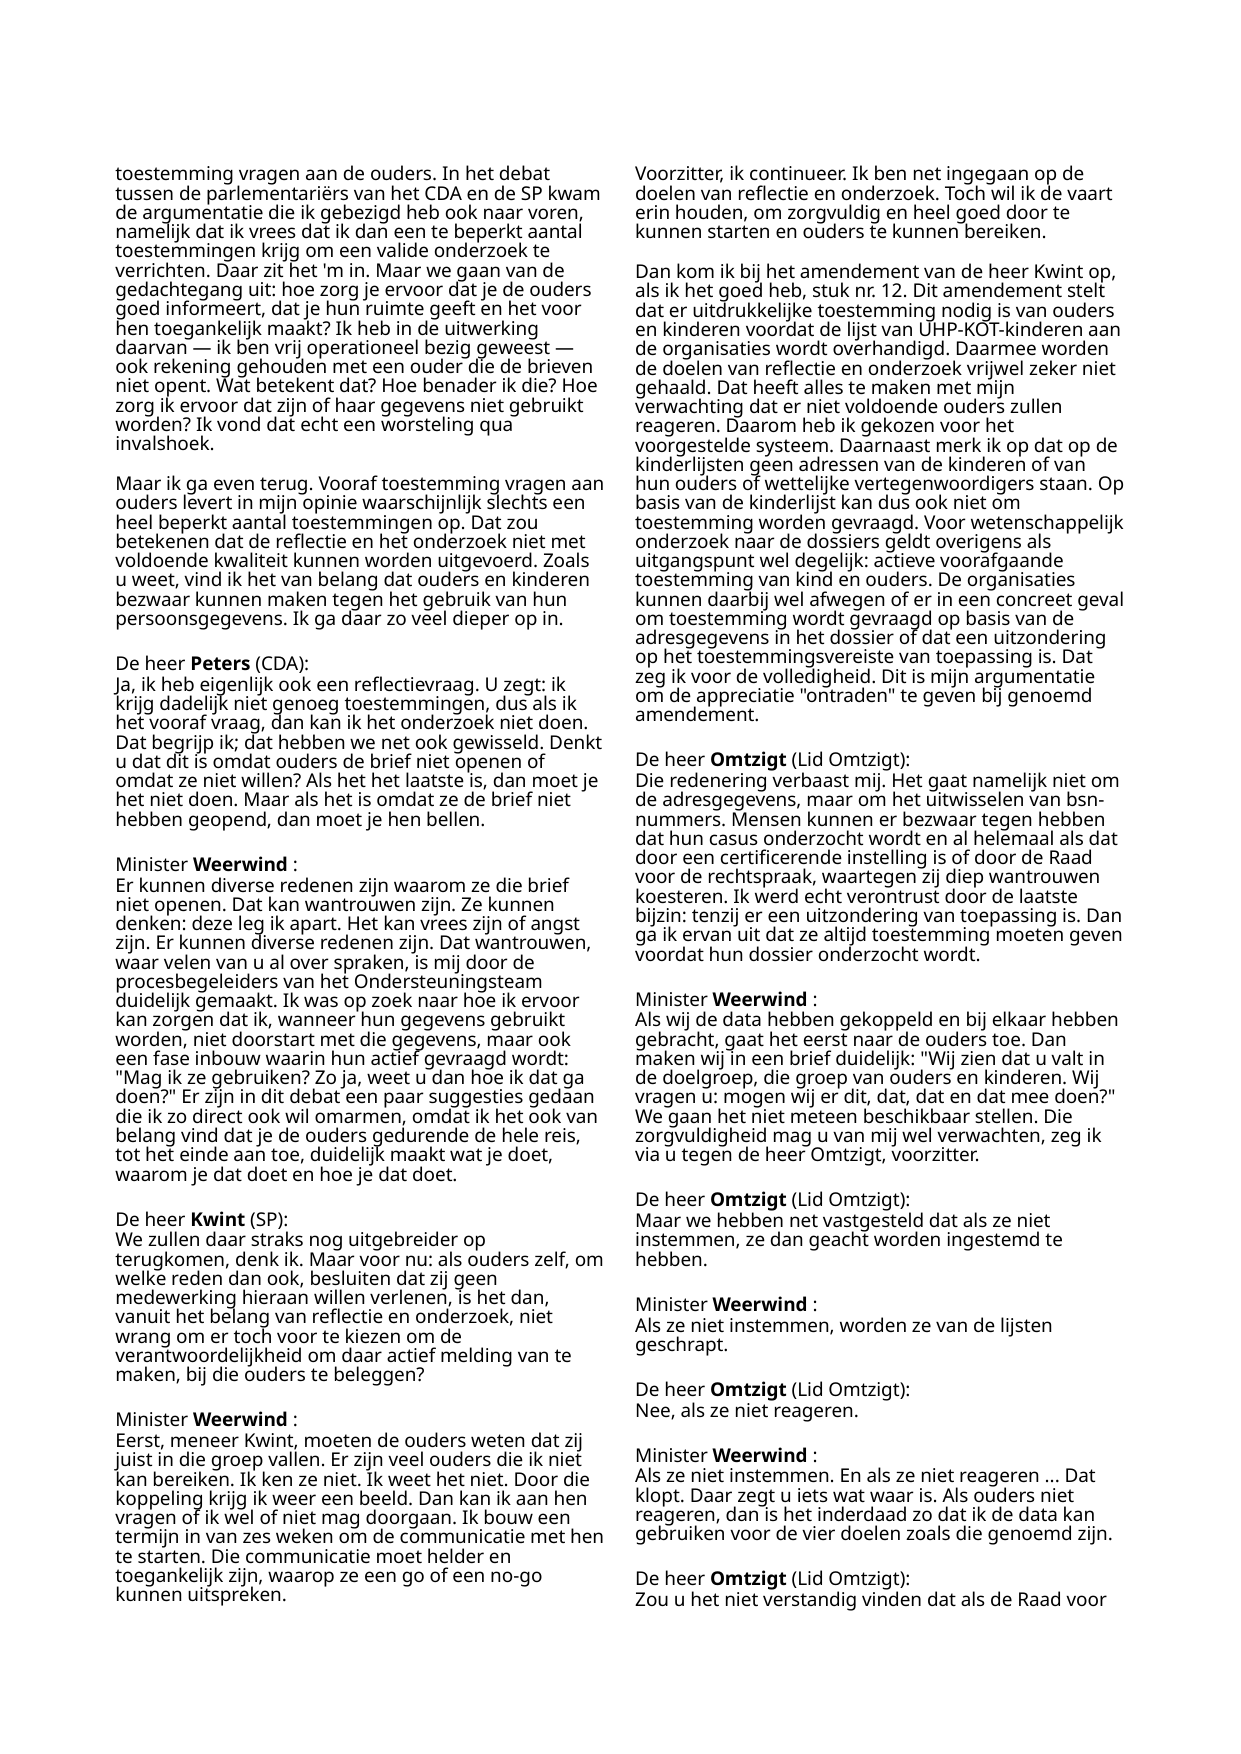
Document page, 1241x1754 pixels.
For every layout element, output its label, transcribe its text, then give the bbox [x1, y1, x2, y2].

text We zullen daar straks nog uitgebreider op terugkomen, denk ik. Maar voor nu: als ouders zelf, om welke reden dan ook, besluiten dat zij geen medewerking hieraan willen verlenen, is het dan, vanuit het belang van reflectie en onderzoek, niet wrang om er toch voor te kiezen om de verantwoordelijkheid om daar actief melding van te maken, bij die ouders te beleggen? [115, 1231, 605, 1386]
text Ja, ik heb eigenlijk ook een reflectievraag. U zegt: ik krijg dadelijk niet genoeg toestemmingen, dus als ik het vooraf vraag, dan kan ik het onderzoek niet doen. Dat begrijp ik; dat hebben we net ook gewisseld. Denkt u dat dit is omdat ouders de brief niet openen of omdat ze niet willen? Als het het laatste is, dan moet je het niet doen. Maar als het is omdat ze de brief niet hebben geopend, dan moet je hen bellen. [115, 676, 605, 830]
text toestemming vragen aan de ouders. In het debat tussen de parlementariërs van het CDA en de SP kwam de argumentatie die ik gebezigd heb ook naar voren, namelijk dat ik vrees dat ik dan een te beperkt aantal toestemmingen krijg om een valide onderzoek te verrichten. Daar zit het 'm in. Maar we gaan van de gedachtegang uit: hoe zorg je ervoor dat je de ouders goed informeert, dat je hun ruimte geeft en het voor hen toegankelijk maakt? Ik heb in de uitwerking daarvan — ik ben vrij operationeel bezig geweest — ook rekening gehouden met een ouder die de brieven niet opent. Wat betekent dat? Hoe benader ik die? Hoe zorg ik ervoor dat zijn of haar gegevens niet gebruikt worden? Ik vond dat echt een worsteling qua invalshoek. [115, 165, 605, 454]
text Nee, als ze niet reageren. [635, 1402, 1125, 1421]
text Maar ik ga even terug. Vooraf toestemming vragen aan ouders levert in mijn opinie waarschijnlijk slechts een heel beperkt aantal toestemmingen op. Dat zou betekenen dat de reflectie en het onderzoek niet met voldoende kwaliteit kunnen worden uitgevoerd. Zoals u weet, vind ik het van belang dat ouders en kinderen bezwaar kunnen maken tegen het gebruik van hun persoonsgegevens. Ik ga daar zo veel dieper op in. [115, 475, 605, 629]
text Er kunnen diverse redenen zijn waarom ze die brief niet openen. Dat kan wantrouwen zijn. Ze kunnen denken: deze leg ik apart. Het kan vrees zijn of angst zijn. Er kunnen diverse redenen zijn. Dat wantrouwen, waar velen van u al over spraken, is mij door de procesbegeleiders van het Ondersteuningsteam duidelijk gemaakt. Ik was op zoek naar hoe ik ervoor kan zorgen dat ik, wanneer hun gegevens gebruikt worden, niet doorstart met die gegevens, maar ook een fase inbouw waarin hun actief gevraagd wordt: "Mag ik ze gebruiken? Zo ja, weet u dan hoe ik dat ga doen?" Er zijn in dit debat een paar suggesties gedaan die ik zo direct ook wil omarmen, omdat ik het ook van belang vind dat je de ouders gedurende de hele reis, tot het einde aan toe, duidelijk maakt wat je doet, waarom je dat doet en hoe je dat doet. [115, 877, 605, 1185]
text Minister Weerwind : [635, 986, 1125, 1011]
text Als wij de data hebben gekoppeld en bij elkaar hebben gebracht, gaat het eerst naar de ouders toe. Dan maken wij in een brief duidelijk: "Wij zien dat u valt in de doelgroep, die groep van ouders en kinderen. Wij vragen u: mogen wij er dit, dat, dat en dat mee doen?" We gaan het niet meteen beschikbaar stellen. Die zorgvuldigheid mag u van mij wel verwachten, zeg ik via u tegen de heer Omtzigt, voorzitter. [635, 1011, 1125, 1166]
text Die redenering verbaast mij. Het gaat namelijk niet om de adresgegevens, maar om het uitwisselen van bsn-nummers. Mensen kunnen er bezwaar tegen hebben dat hun casus onderzocht wordt en al helemaal als dat door een certificerende instelling is of door de Raad voor de rechtspraak, waartegen zij diep wantrouwen koesteren. Ik werd echt verontrust door de laatste bijzin: tenzij er een uitzondering van toepassing is. Dan ga ik ervan uit dat ze altijd toestemming moeten geven voordat hun dossier onderzocht wordt. [635, 772, 1125, 965]
text Minister Weerwind : [635, 1291, 1125, 1317]
text Als ze niet instemmen, worden ze van de lijsten geschrapt. [635, 1317, 1125, 1355]
text De heer Omtzigt (Lid Omtzigt): [635, 1186, 1125, 1212]
text Dan kom ik bij het amendement van de heer Kwint op, als ik het goed heb, stuk nr. 12. Dit amendement stelt dat er uitdrukkelijke toestemming nodig is van ouders en kinderen voordat de lijst van UHP-KOT-kinderen aan de organisaties wordt overhandigd. Daarmee worden de doelen van reflectie en onderzoek vrijwel zeker niet gehaald. Dat heeft alles te maken met mijn verwachting dat er niet voldoende ouders zullen reageren. Daarom heb ik gekozen voor het voorgestelde systeem. Daarnaast merk ik op dat op de kinderlijsten geen adressen van de kinderen of van hun ouders of wettelijke vertegenwoordigers staan. Op basis van de kinderlijst kan dus ook niet om toestemming worden gevraagd. Voor wetenschappelijk onderzoek naar de dossiers geldt overigens als uitgangspunt wel degelijk: actieve voorafgaande toestemming van kind en ouders. De organisaties kunnen daarbij wel afwegen of er in een concreet geval om toestemming wordt gevraagd op basis van de adresgegevens in het dossier of dat een uitzondering op het toestemmingsvereiste van toepassing is. Dat zeg ik voor de volledigheid. Dit is mijn argumentatie om de appreciatie "ontraden" te geven bij genoemd amendement. [635, 263, 1125, 726]
text Maar we hebben net vastgesteld dat als ze niet instemmen, ze dan geacht worden ingestemd te hebben. [635, 1212, 1125, 1270]
text De heer Omtzigt (Lid Omtzigt): [635, 1565, 1125, 1591]
text Als ze niet instemmen. En als ze niet reageren ... Dat klopt. Daar zegt u iets wat waar is. Als ouders niet reageren, dan is het inderdaad zo dat ik de data kan gebruiken voor de vier doelen zoals die genoemd zijn. [635, 1467, 1125, 1544]
text Minister Weerwind : [115, 1406, 605, 1432]
text Eerst, meneer Kwint, moeten de ouders weten dat zij juist in die groep vallen. Er zijn veel ouders die ik niet kan bereiken. Ik ken ze niet. Ik weet het niet. Door die koppeling krijg ik weer een beeld. Dan kan ik aan hen vragen of ik wel of niet mag doorgaan. Ik bouw een termijn in van zes weken om de communicatie met hen te starten. Die communicatie moet helder en toegankelijk zijn, waarop ze een go of een no-go kunnen uitspreken. [115, 1432, 605, 1606]
text De heer Kwint (SP): [115, 1206, 605, 1231]
text De heer Omtzigt (Lid Omtzigt): [635, 1376, 1125, 1402]
text De heer Omtzigt (Lid Omtzigt): [635, 746, 1125, 772]
text Minister Weerwind : [635, 1442, 1125, 1467]
text De heer Peters (CDA): [115, 650, 605, 676]
text Minister Weerwind : [115, 851, 605, 877]
text Voorzitter, ik continueer. Ik ben net ingegaan op de doelen van reflectie en onderzoek. Toch wil ik de vaart erin houden, om zorgvuldig en heel goed door te kunnen starten en ouders te kunnen bereiken. [635, 165, 1125, 242]
text Zou u het niet verstandig vinden dat als de Raad voor [635, 1591, 1125, 1610]
